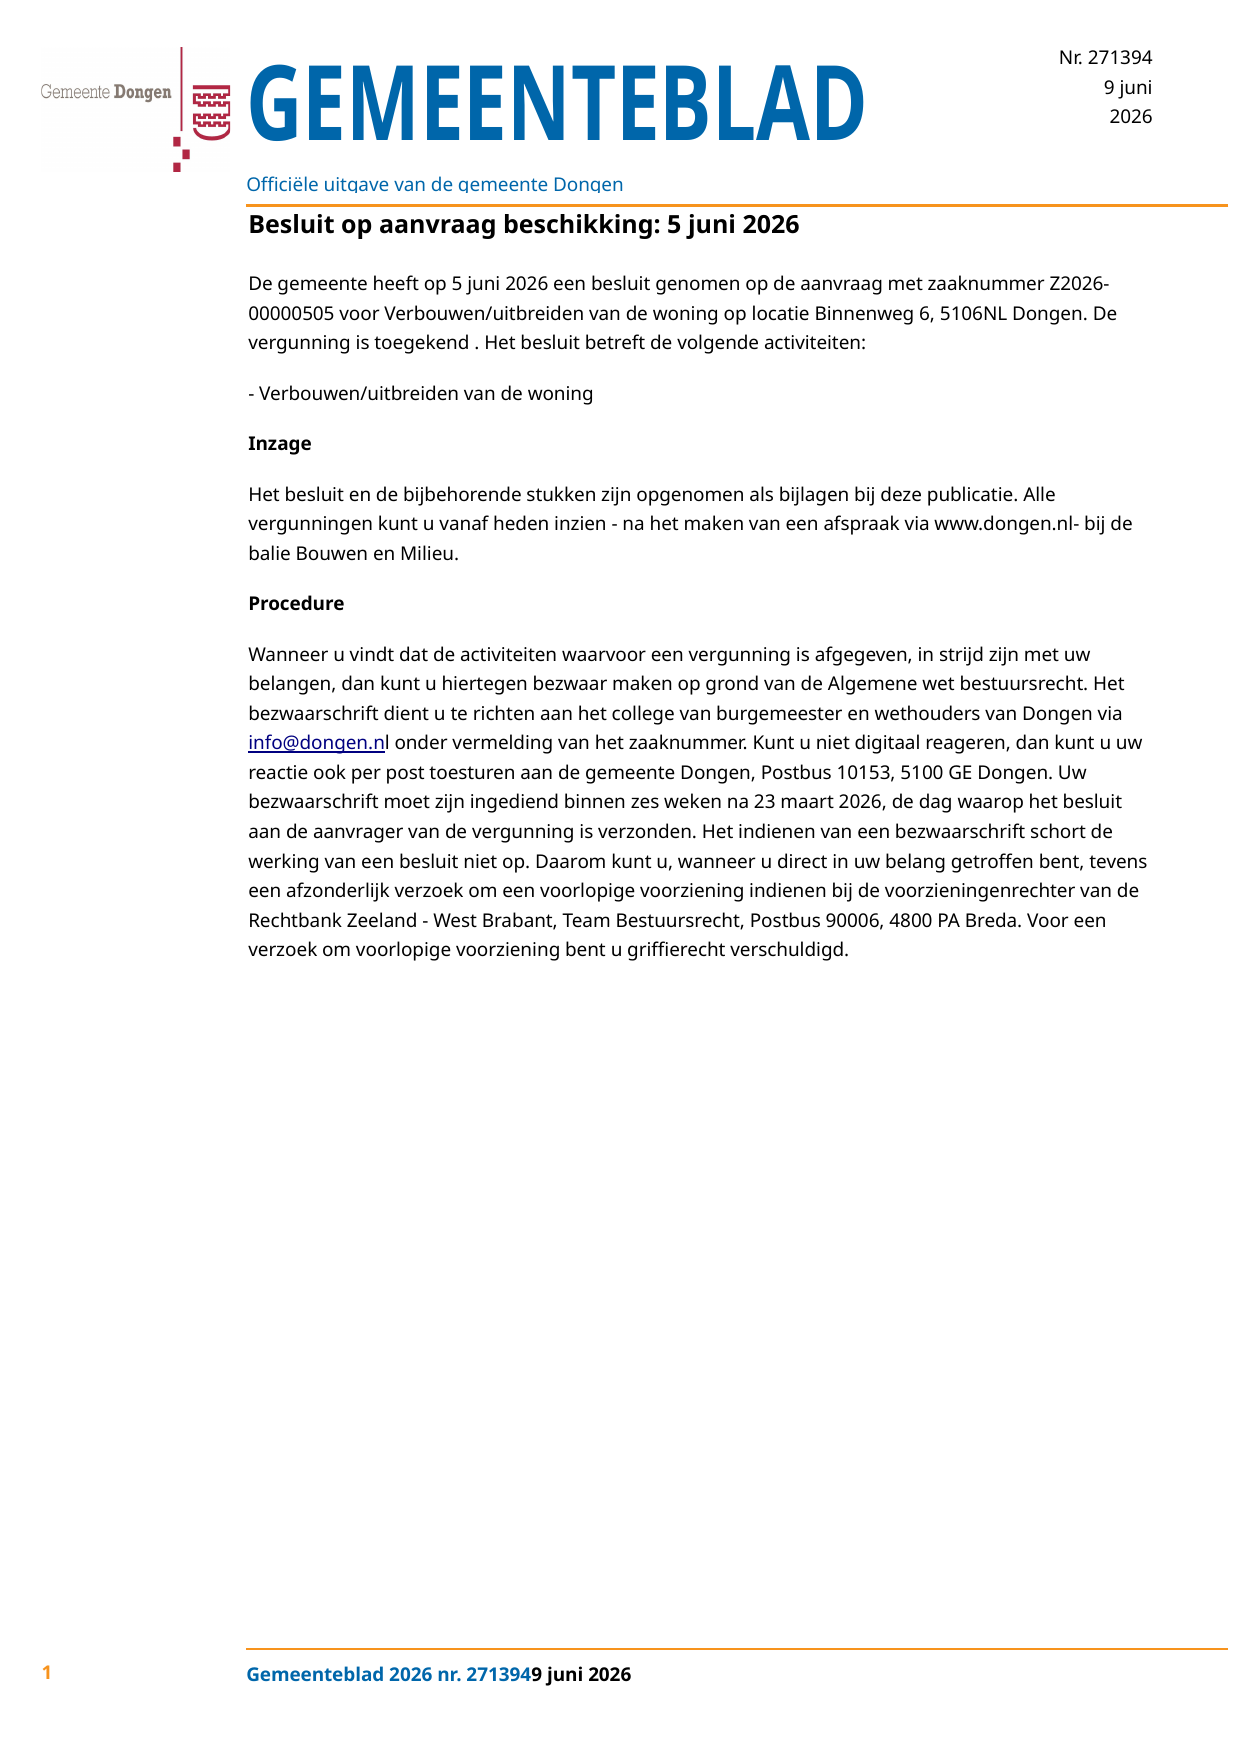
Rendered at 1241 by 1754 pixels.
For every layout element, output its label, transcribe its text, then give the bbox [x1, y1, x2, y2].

text Wanneer u vindt dat de activiteiten waarvoor een vergunning is afgegeven, in strijd zijn met uw belangen, dan kunt u hiertegen bezwaar maken op grond van de Algemene wet bestuursrecht. Het bezwaarschrift dient u te richten aan het college van burgemeester en wethouders van Dongen via info@dongen.nl onder vermelding van het zaaknummer. Kunt u niet digitaal reageren, dan kunt u uw reactie ook per post toesturen aan de gemeente Dongen, Postbus 10153, 5100 GE Dongen. Uw bezwaarschrift moet zijn ingediend binnen zes weken na 23 maart 2026, de dag waarop het besluit aan de aanvrager van de vergunning is verzonden. Het indienen van een bezwaarschrift schort de werking van een besluit niet op. Daarom kunt u, wanneer u direct in uw belang getroffen bent, tevens een afzonderlijk verzoek om een voorlopige voorziening indienen bij de voorzieningenrechter van de Rechtbank Zeeland - West Brabant, Team Bestuursrecht, Postbus 90006, 4800 PA Breda. Voor een verzoek om voorlopige voorziening bent u griffierecht verschuldigd. [248, 641, 1152, 962]
text - Verbouwen/uitbreiden van de woning [248, 380, 1152, 406]
text Besluit op aanvraag beschikking: 5 juni 2026 [248, 207, 1152, 241]
picture [41, 47, 231, 172]
text Procedure [248, 590, 1152, 616]
text De gemeente heeft op 5 juni 2026 een besluit genomen op de aanvraag met zaaknummer Z2026-00000505 voor Verbouwen/uitbreiden van de woning op locatie Binnenweg 6, 5106NL Dongen. De vergunning is toegekend . Het besluit betreft de volgende activiteiten: [248, 270, 1152, 355]
text Inzage [248, 430, 1152, 456]
text Het besluit en de bijbehorende stukken zijn opgenomen als bijlagen bij deze publicatie. Alle vergunningen kunt u vanaf heden inzien - na het maken van een afspraak via www.dongen.nl- bij de balie Bouwen en Milieu. [248, 481, 1152, 566]
